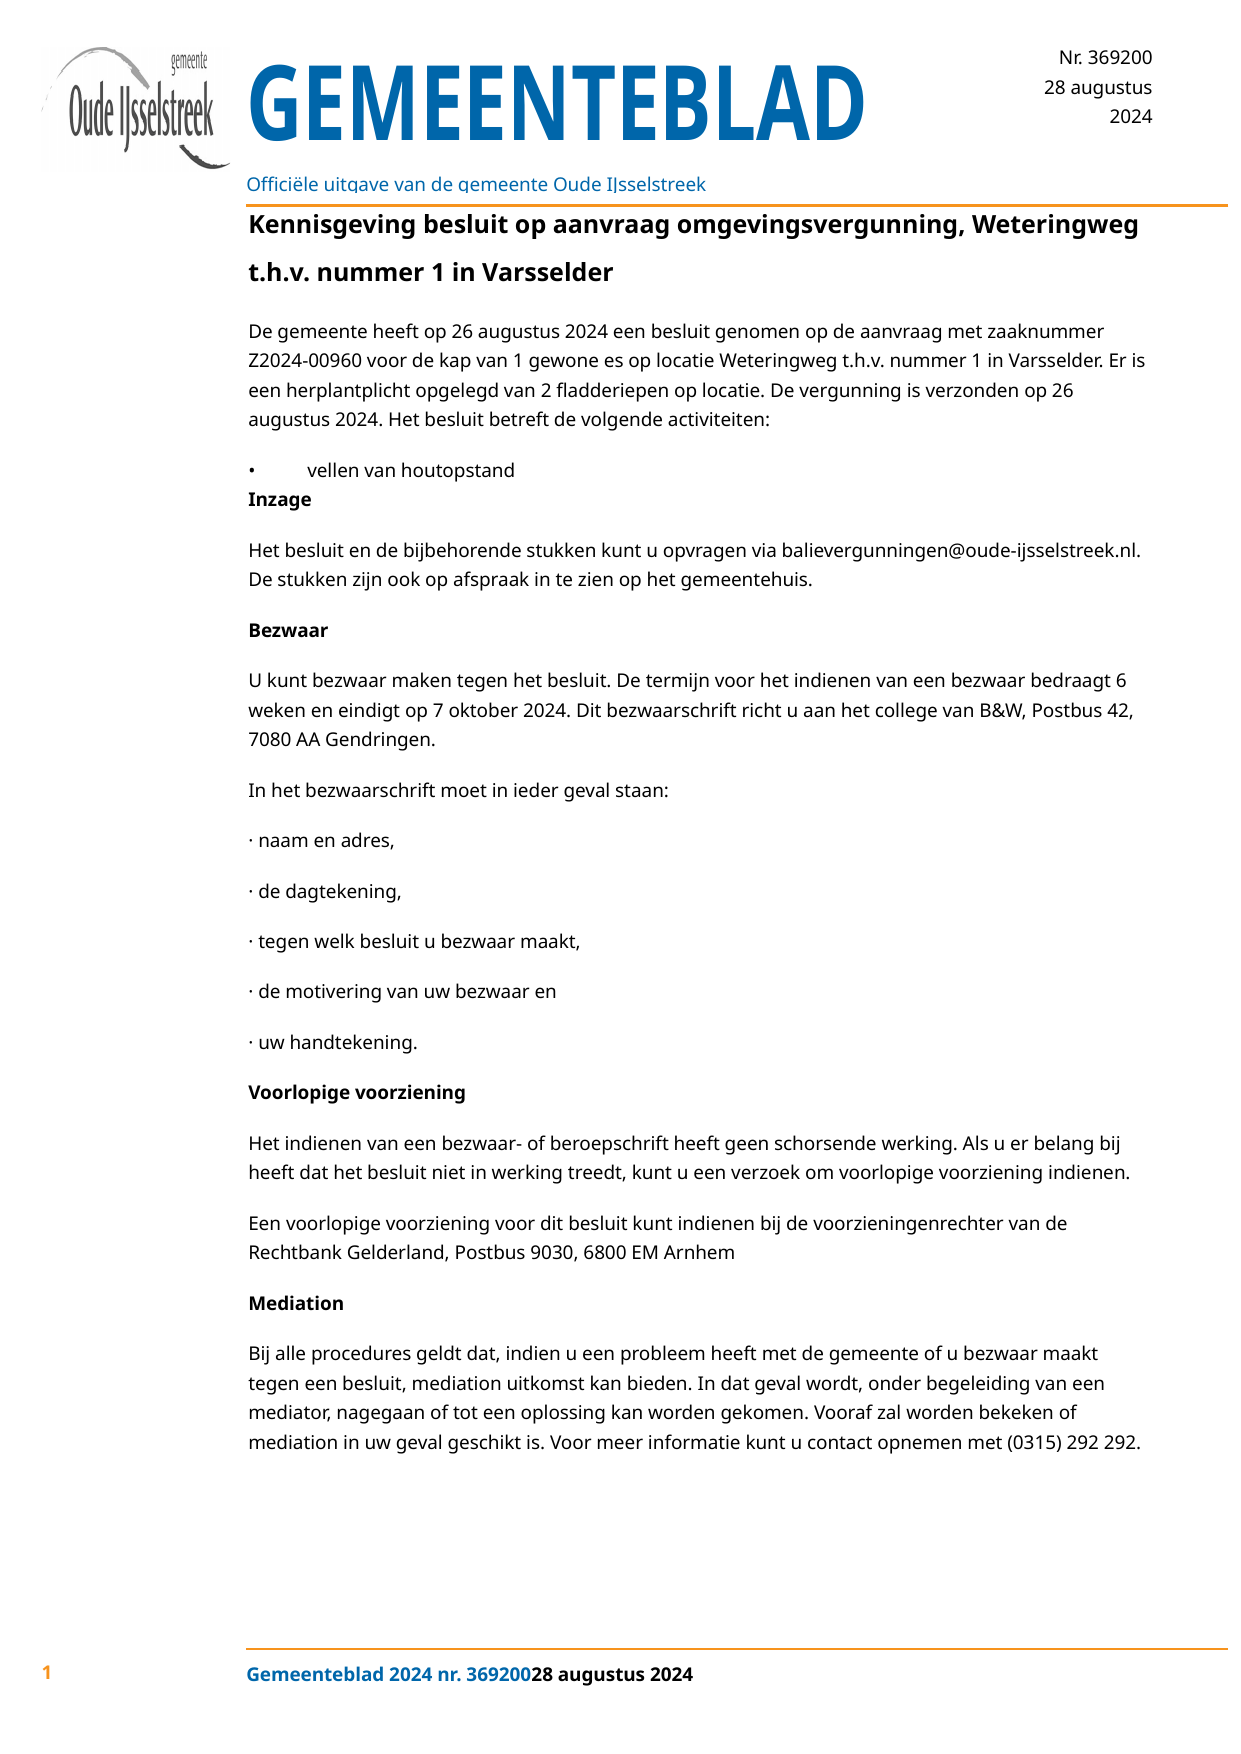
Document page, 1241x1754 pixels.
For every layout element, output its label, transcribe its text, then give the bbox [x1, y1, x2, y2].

text Kennisgeving besluit op aanvraag omgevingsvergunning, Weteringweg t.h.v. nummer 1 in Varsselder [248, 207, 1152, 288]
text · uw handtekening. [248, 1029, 1152, 1055]
text Bij alle procedures geldt dat, indien u een probleem heeft met de gemeente of u bezwaar maakt tegen een besluit, mediation uitkomst kan bieden. In dat geval wordt, onder begeleiding van een mediator, nagegaan of tot een oplossing kan worden gekomen. Vooraf zal worden bekeken of mediation in uw geval geschikt is. Voor meer informatie kunt u contact opnemen met (0315) 292 292. [248, 1340, 1152, 1455]
text De gemeente heeft op 26 augustus 2024 een besluit genomen op de aanvraag met zaaknummer Z2024-00960 voor de kap van 1 gewone es op locatie Weteringweg t.h.v. nummer 1 in Varsselder. Er is een herplantplicht opgelegd van 2 fladderiepen op locatie. De vergunning is verzonden op 26 augustus 2024. Het besluit betreft de volgende activiteiten: [248, 318, 1152, 432]
list vellen van houtopstand [248, 457, 1152, 483]
text Voorlopige voorziening [248, 1079, 1152, 1105]
text · naam en adres, [248, 827, 1152, 853]
text Inzage [248, 487, 1152, 512]
text Het besluit en de bijbehorende stukken kunt u opvragen via balievergunningen@oude-ijsselstreek.nl. De stukken zijn ook op afspraak in te zien op het gemeentehuis. [248, 537, 1152, 592]
text · de motivering van uw bezwaar en [248, 979, 1152, 1004]
text · tegen welk besluit u bezwaar maakt, [248, 928, 1152, 954]
text Het indienen van een bezwaar- of beroepschrift heeft geen schorsende werking. Als u er belang bij heeft dat het besluit niet in werking treedt, kunt u een verzoek om voorlopige voorziening indienen. [248, 1130, 1152, 1185]
text Een voorlopige voorziening voor dit besluit kunt indienen bij de voorzieningenrechter van de Rechtbank Gelderland, Postbus 9030, 6800 EM Arnhem [248, 1210, 1152, 1265]
text In het bezwaarschrift moet in ieder geval staan: [248, 777, 1152, 803]
picture [41, 47, 231, 172]
text · de dagtekening, [248, 878, 1152, 904]
text Bezwaar [248, 617, 1152, 643]
text U kunt bezwaar maken tegen het besluit. De termijn voor het indienen van een bezwaar bedraagt 6 weken en eindigt op 7 oktober 2024. Dit bezwaarschrift richt u aan het college van B&W, Postbus 42, 7080 AA Gendringen. [248, 667, 1152, 752]
text Mediation [248, 1290, 1152, 1316]
